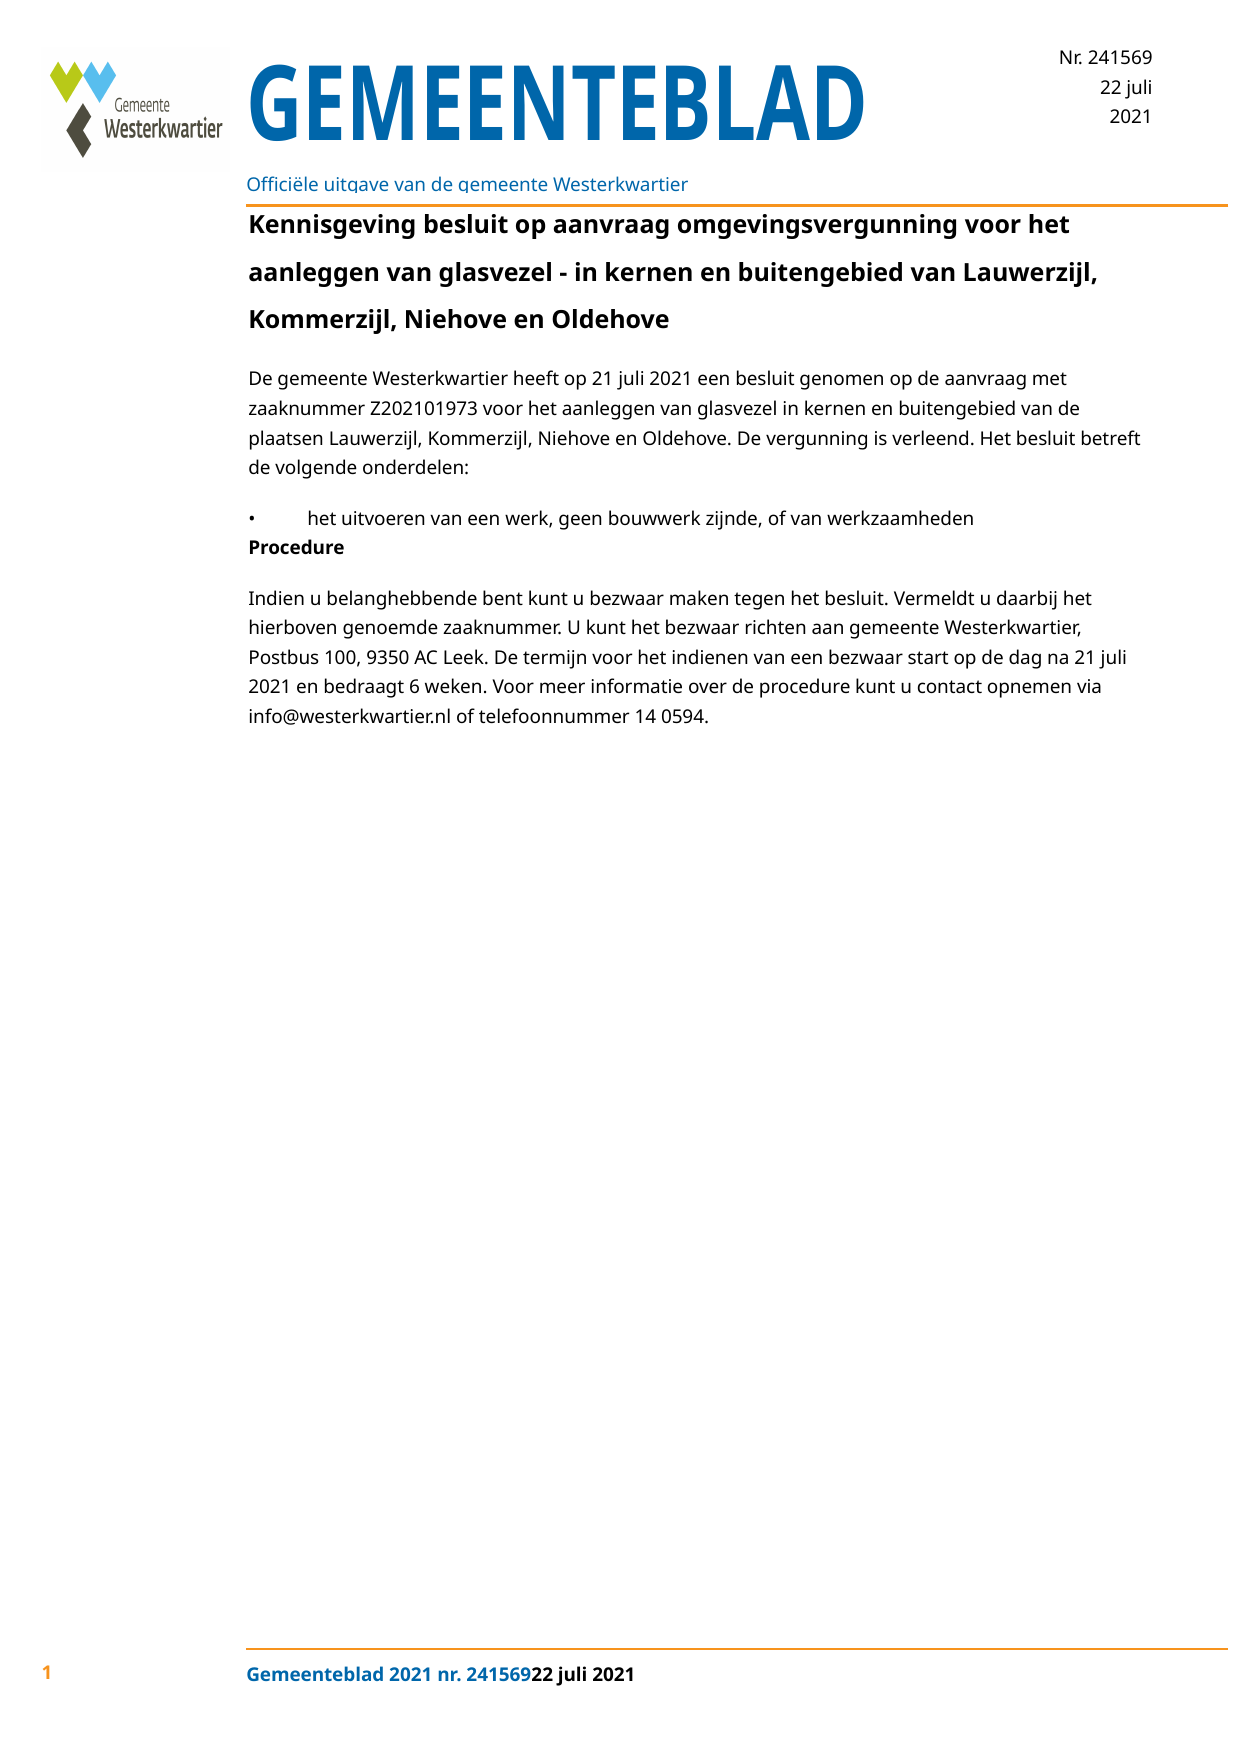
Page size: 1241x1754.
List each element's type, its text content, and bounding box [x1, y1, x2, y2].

text Kennisgeving besluit op aanvraag omgevingsvergunning voor het aanleggen van glasvezel - in kernen en buitengebied van Lauwerzijl, Kommerzijl, Niehove en Oldehove [248, 207, 1152, 336]
list het uitvoeren van een werk, geen bouwwerk zijnde, of van werkzaamheden [248, 505, 1152, 530]
text Procedure [248, 534, 1152, 560]
text De gemeente Westerkwartier heeft op 21 juli 2021 een besluit genomen op de aanvraag met zaaknummer Z202101973 voor het aanleggen van glasvezel in kernen en buitengebied van de plaatsen Lauwerzijl, Kommerzijl, Niehove en Oldehove. De vergunning is verleend. Het besluit betreft de volgende onderdelen: [248, 366, 1152, 480]
text Indien u belanghebbende bent kunt u bezwaar maken tegen het besluit. Vermeldt u daarbij het hierboven genoemde zaaknummer. U kunt het bezwaar richten aan gemeente Westerkwartier, Postbus 100, 9350 AC Leek. De termijn voor het indienen van een bezwaar start op de dag na 21 juli 2021 en bedraagt 6 weken. Voor meer informatie over de procedure kunt u contact opnemen via info@westerkwartier.nl of telefoonnummer 14 0594. [248, 585, 1152, 729]
picture [41, 47, 231, 172]
